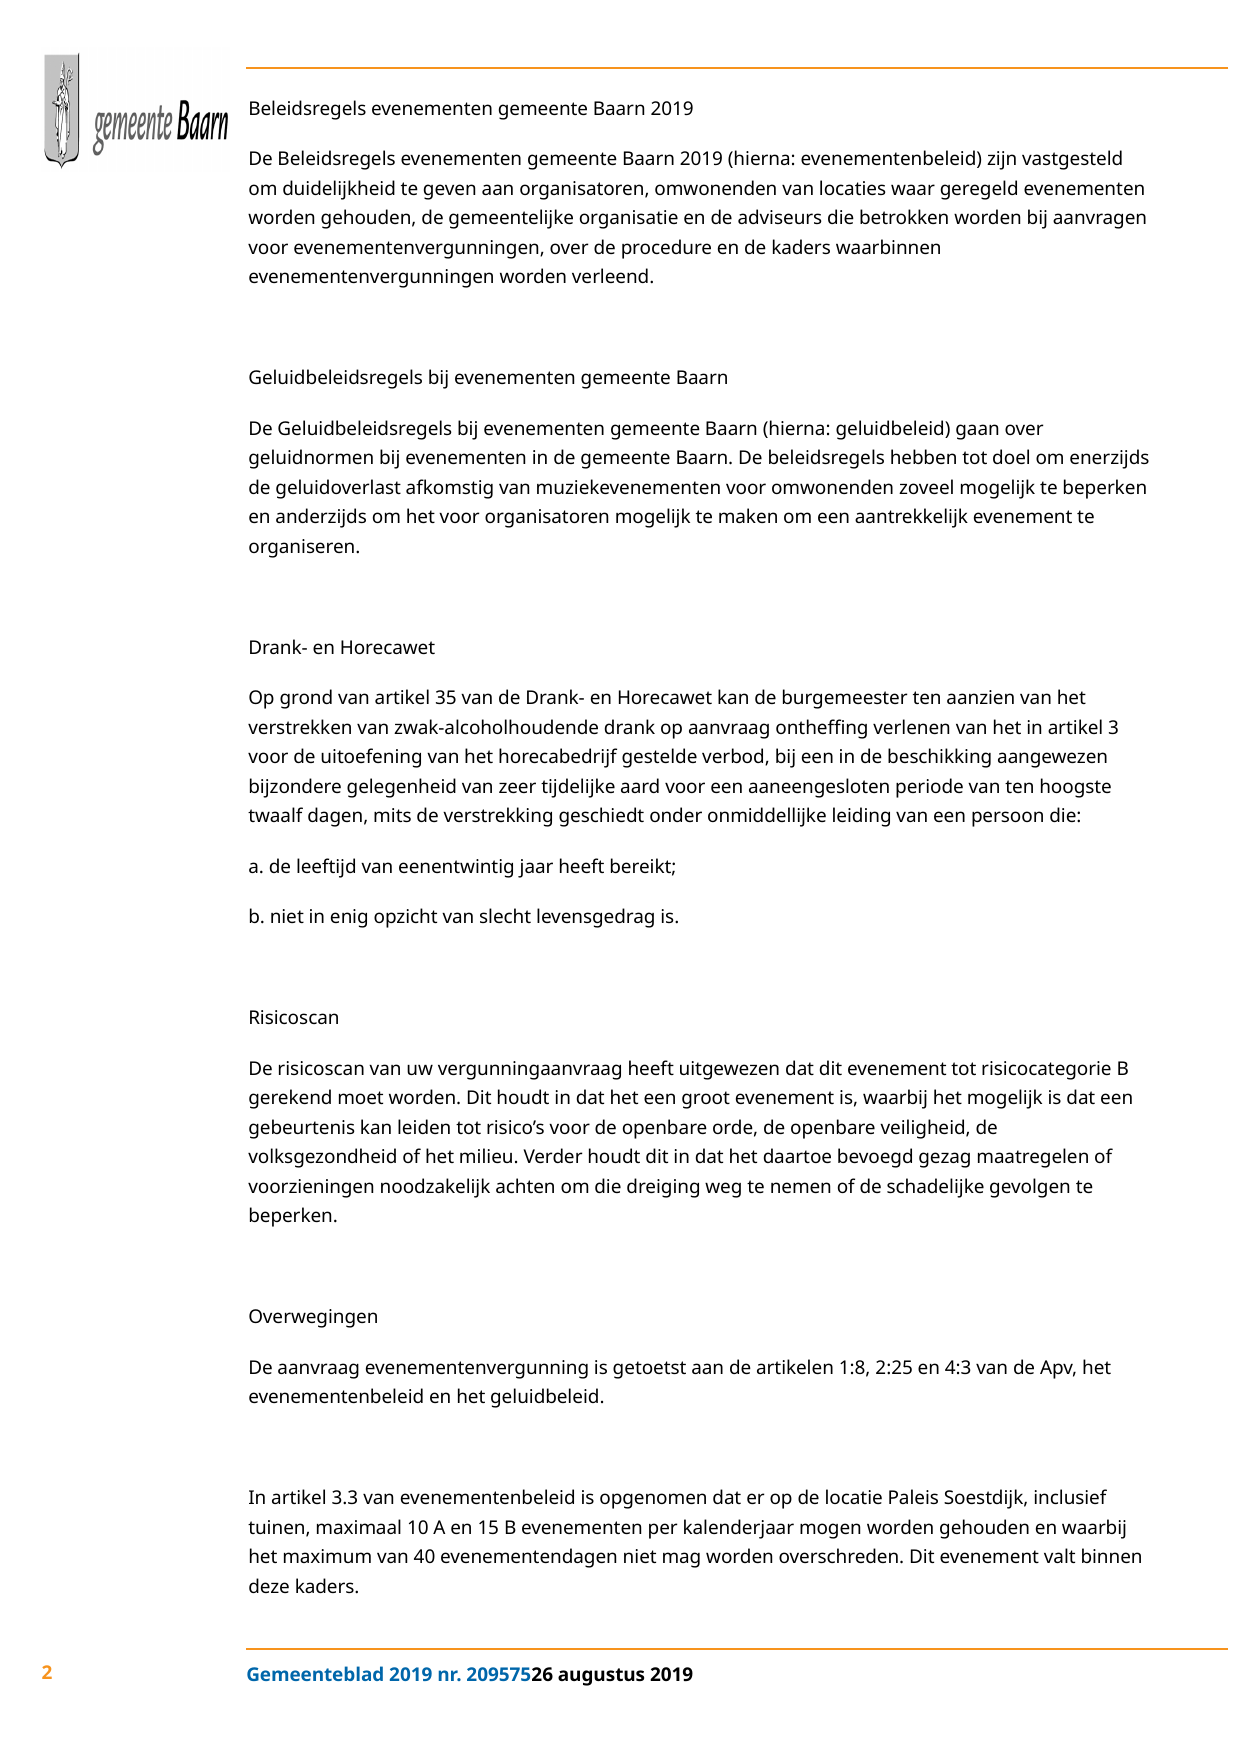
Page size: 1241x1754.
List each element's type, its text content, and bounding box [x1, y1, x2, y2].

text Beleidsregels evenementen gemeente Baarn 2019 [248, 95, 1152, 121]
text Overwegingen [248, 1303, 1152, 1329]
text Op grond van artikel 35 van de Drank- en Horecawet kan de burgemeester ten aanzien van het verstrekken van zwak-alcoholhoudende drank op aanvraag ontheffing verlenen van het in artikel 3 voor de uitoefening van het horecabedrijf gestelde verbod, bij een in de beschikking aangewezen bijzondere gelegenheid van zeer tijdelijke aard voor een aaneengesloten periode van ten hoogste twaalf dagen, mits de verstrekking geschiedt onder onmiddellijke leiding van een persoon die: [248, 684, 1152, 828]
text In artikel 3.3 van evenementenbeleid is opgenomen dat er op de locatie Paleis Soestdijk, inclusief tuinen, maximaal 10 A en 15 B evenementen per kalenderjaar mogen worden gehouden en waarbij het maximum van 40 evenementendagen niet mag worden overschreden. Dit evenement valt binnen deze kaders. [248, 1484, 1152, 1599]
text Drank- en Horecawet [248, 634, 1152, 660]
text De risicoscan van uw vergunningaanvraag heeft uitgewezen dat dit evenement tot risicocategorie B gerekend moet worden. Dit houdt in dat het een groot evenement is, waarbij het mogelijk is dat een gebeurtenis kan leiden tot risico’s voor de openbare orde, de openbare veiligheid, de volksgezondheid of het milieu. Verder houdt dit in dat het daartoe bevoegd gezag maatregelen of voorzieningen noodzakelijk achten om die dreiging weg te nemen of de schadelijke gevolgen te beperken. [248, 1055, 1152, 1228]
text De aanvraag evenementenvergunning is getoetst aan de artikelen 1:8, 2:25 en 4:3 van de Apv, het evenementenbeleid en het geluidbeleid. [248, 1354, 1152, 1409]
text Risicoscan [248, 1004, 1152, 1030]
text a. de leeftijd van eenentwintig jaar heeft bereikt; [248, 853, 1152, 879]
text De Geluidbeleidsregels bij evenementen gemeente Baarn (hierna: geluidbeleid) gaan over geluidnormen bij evenementen in de gemeente Baarn. De beleidsregels hebben tot doel om enerzijds de geluidoverlast afkomstig van muziekevenementen voor omwonenden zoveel mogelijk te beperken en anderzijds om het voor organisatoren mogelijk te maken om een aantrekkelijk evenement te organiseren. [248, 415, 1152, 559]
text De Beleidsregels evenementen gemeente Baarn 2019 (hierna: evenementenbeleid) zijn vastgesteld om duidelijkheid te geven aan organisatoren, omwonenden van locaties waar geregeld evenementen worden gehouden, de gemeentelijke organisatie en de adviseurs die betrokken worden bij aanvragen voor evenementenvergunningen, over de procedure en de kaders waarbinnen evenementenvergunningen worden verleend. [248, 145, 1152, 289]
text b. niet in enig opzicht van slecht levensgedrag is. [248, 903, 1152, 929]
picture [41, 47, 231, 172]
text Geluidbeleidsregels bij evenementen gemeente Baarn [248, 364, 1152, 390]
